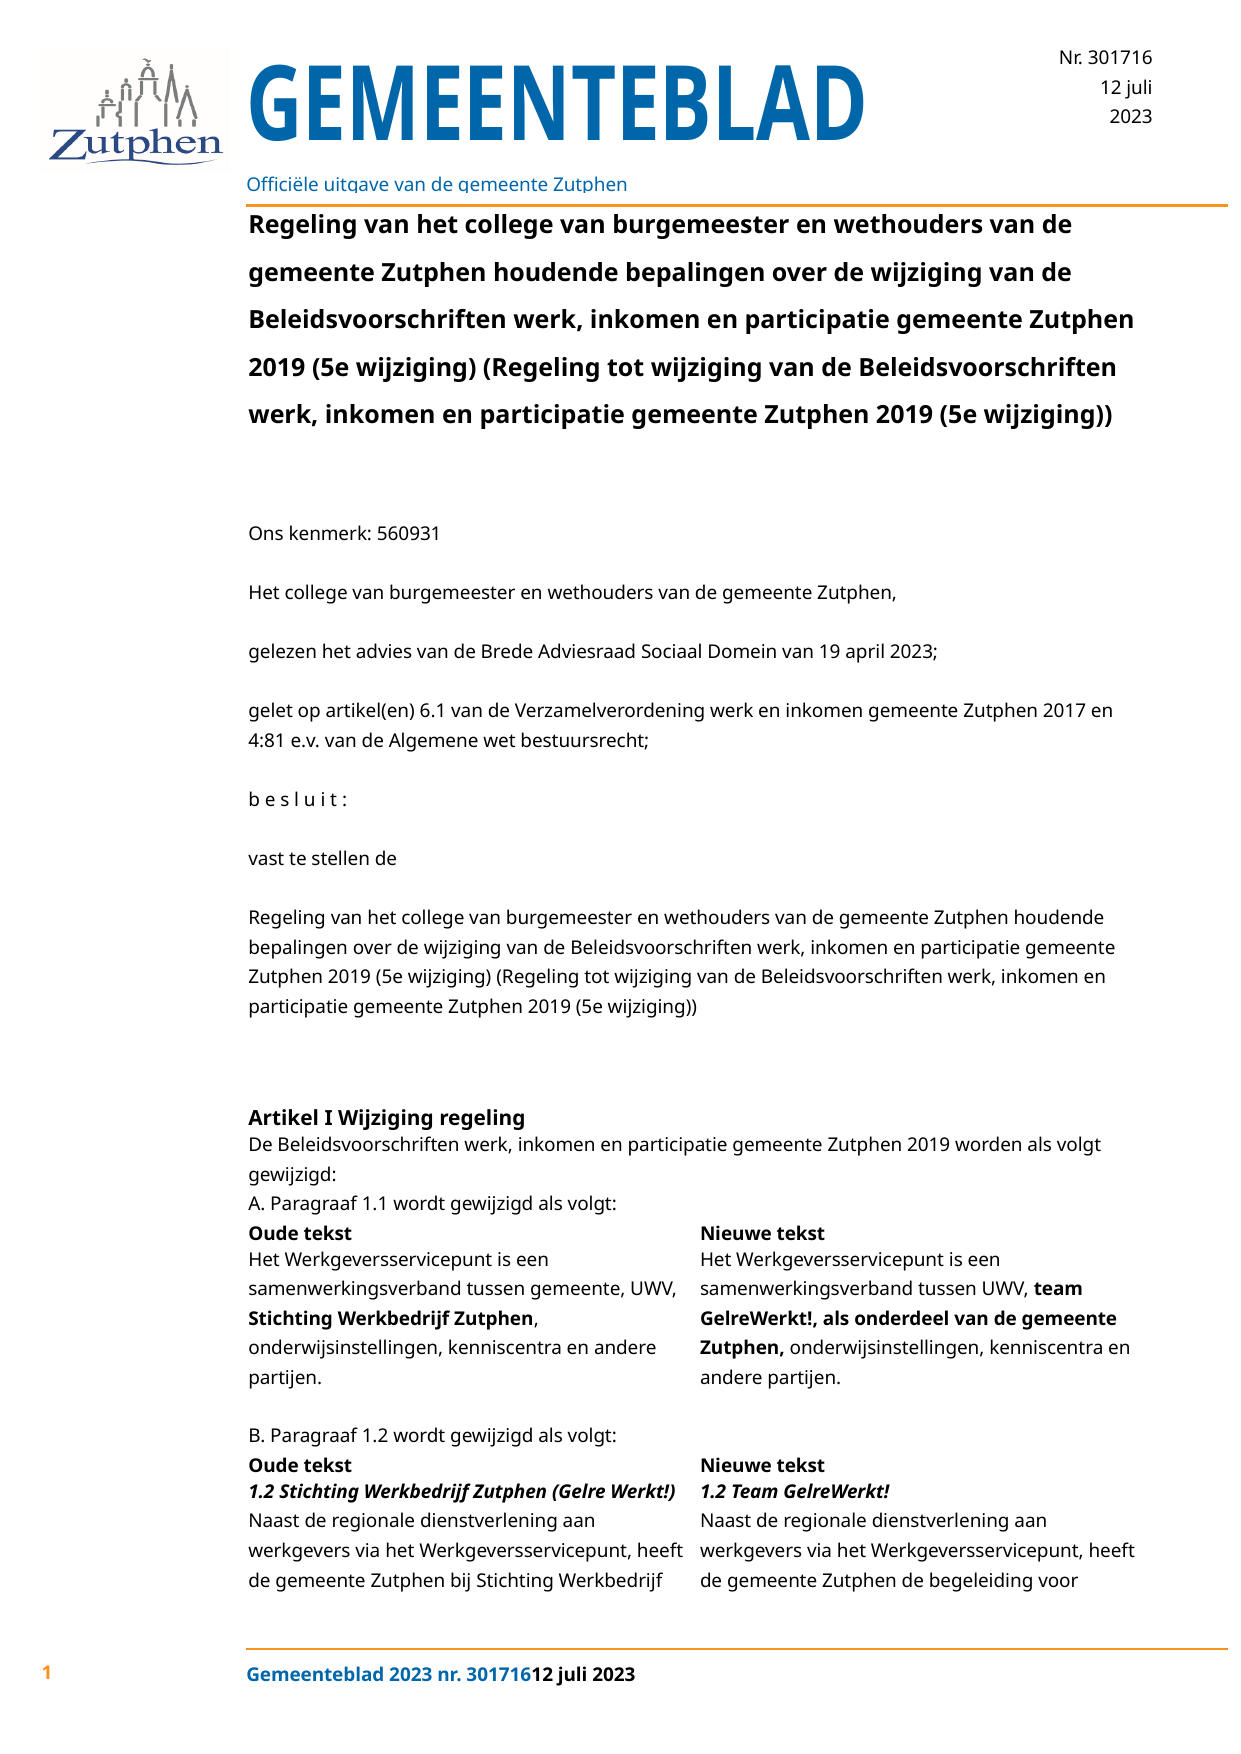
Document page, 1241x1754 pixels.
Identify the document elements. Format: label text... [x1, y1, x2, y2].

table_cell 1.2 Stichting Werkbedrijf Zutphen (Gelre Werkt!) Naast de regionale dienstverlening aan werkgevers via het Werkgeversservicepunt, heeft de gemeente Zutphen bij Stichting Werkbedrijf [248, 1478, 700, 1593]
text De Beleidsvoorschriften werk, inkomen en participatie gemeente Zutphen 2019 worden als volgt gewijzigd: [248, 1131, 1152, 1187]
table_header Nieuwe tekst [700, 1220, 1152, 1246]
text Artikel I Wijziging regeling [248, 1103, 1152, 1131]
picture [41, 47, 231, 172]
text Het college van burgemeester en wethouders van de gemeente Zutphen, [248, 579, 1152, 605]
table_header Oude tekst [248, 1453, 700, 1478]
table_header Oude tekst [248, 1220, 700, 1246]
text Regeling van het college van burgemeester en wethouders van de gemeente Zutphen houdende bepalingen over de wijziging van de Beleidsvoorschriften werk, inkomen en participatie gemeente Zutphen 2019 (5e wijziging) (Regeling tot wijziging van de Beleidsvoorschriften werk, inkomen en participatie gemeente Zutphen 2019 (5e wijziging)) [248, 207, 1152, 431]
text B. Paragraaf 1.2 wordt gewijzigd als volgt: [248, 1423, 1152, 1448]
table_cell Het Werkgeversservicepunt is een samenwerkingsverband tussen gemeente, UWV, Stichting Werkbedrijf Zutphen, onderwijsinstellingen, kenniscentra en andere partijen. [248, 1246, 700, 1390]
text Ons kenmerk: 560931 [248, 520, 1152, 546]
text gelezen het advies van de Brede Adviesraad Sociaal Domein van 19 april 2023; [248, 638, 1152, 664]
text b e s l u i t : [248, 786, 1152, 812]
text Regeling van het college van burgemeester en wethouders van de gemeente Zutphen houdende bepalingen over de wijziging van de Beleidsvoorschriften werk, inkomen en participatie gemeente Zutphen 2019 (5e wijziging) (Regeling tot wijziging van de Beleidsvoorschriften werk, inkomen en participatie gemeente Zutphen 2019 (5e wijziging)) [248, 904, 1152, 1019]
table_cell Het Werkgeversservicepunt is een samenwerkingsverband tussen UWV, team GelreWerkt!, als onderdeel van de gemeente Zutphen, onderwijsinstellingen, kenniscentra en andere partijen. [700, 1246, 1152, 1390]
text A. Paragraaf 1.1 wordt gewijzigd als volgt: [248, 1190, 1152, 1216]
text gelet op artikel(en) 6.1 van de Verzamelverordening werk en inkomen gemeente Zutphen 2017 en 4:81 e.v. van de Algemene wet bestuursrecht; [248, 697, 1152, 753]
table_cell 1.2 Team GelreWerkt! Naast de regionale dienstverlening aan werkgevers via het Werkgeversservicepunt, heeft de gemeente Zutphen de begeleiding voor [700, 1478, 1152, 1593]
table_header Nieuwe tekst [700, 1453, 1152, 1478]
text vast te stellen de [248, 845, 1152, 871]
